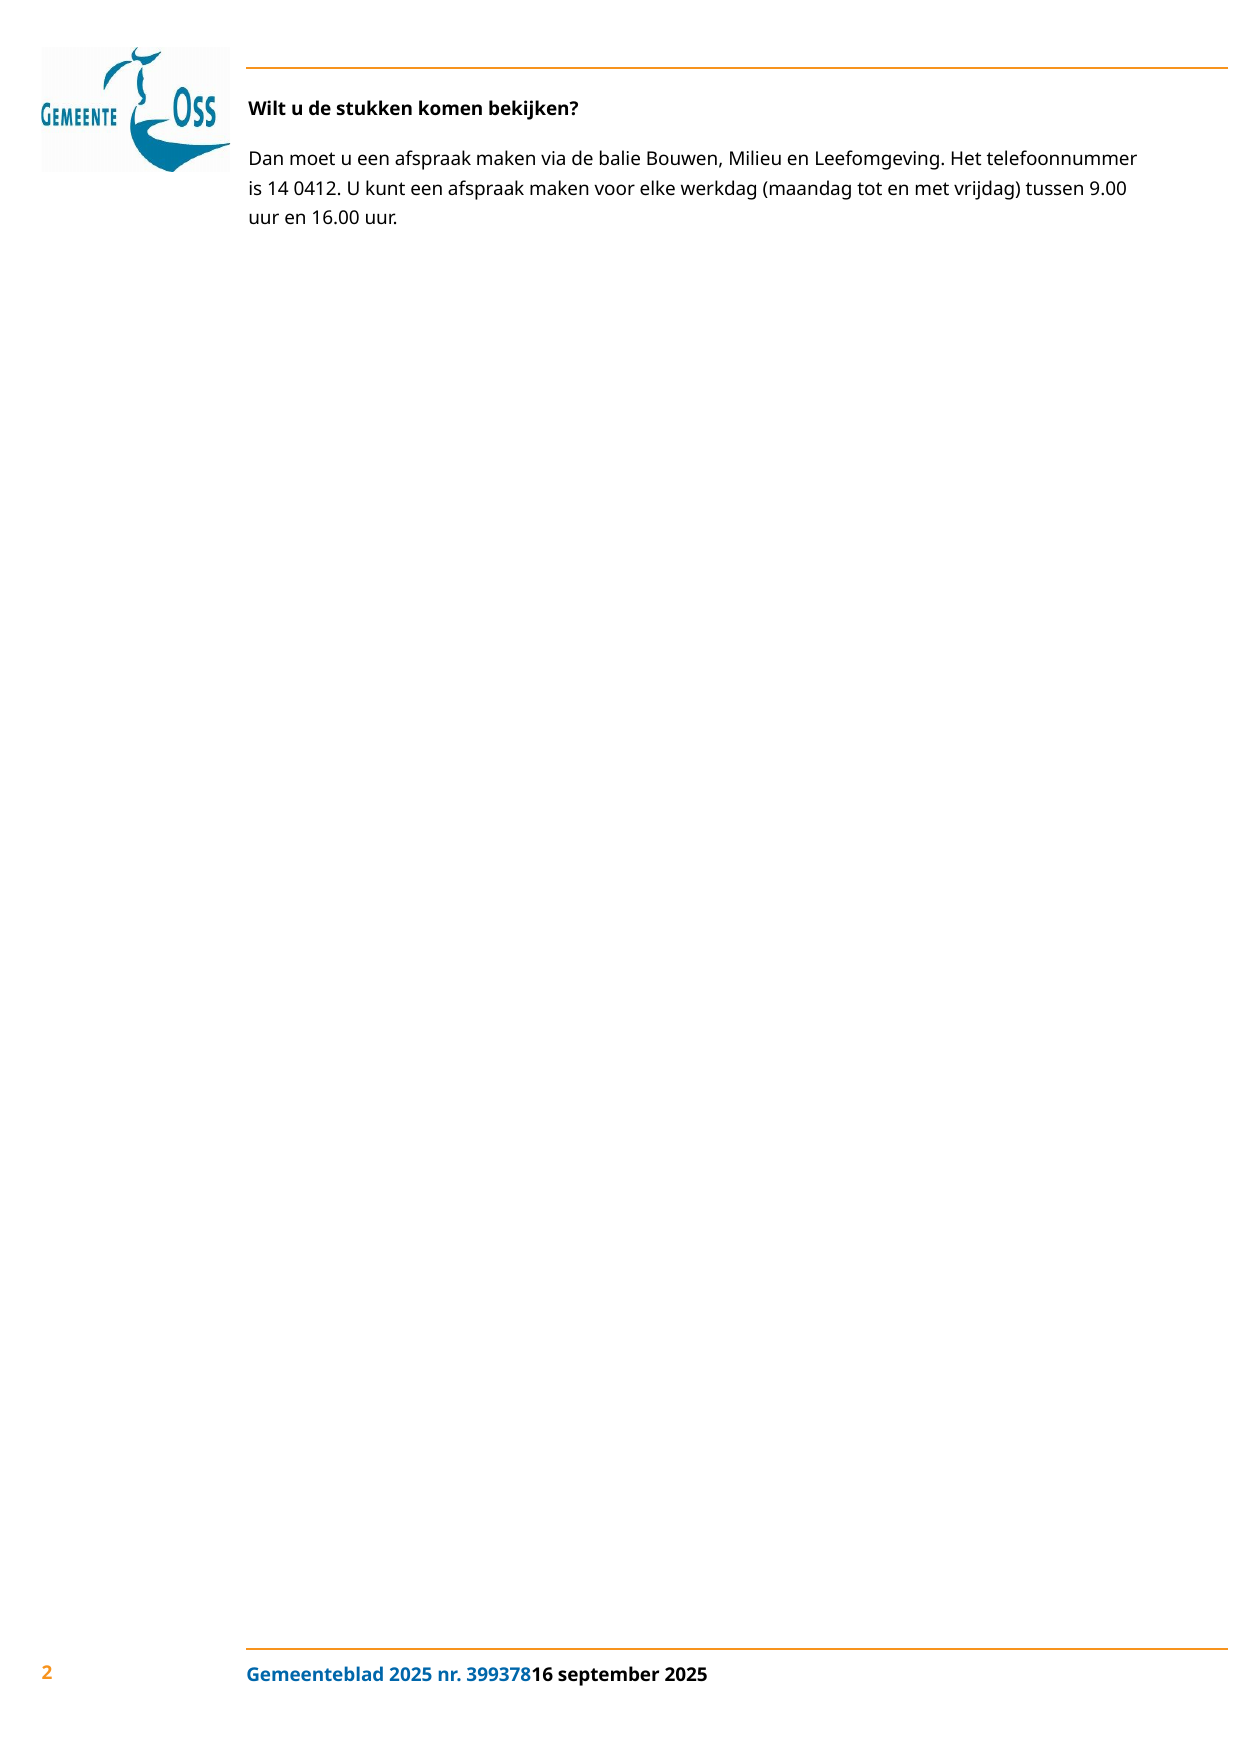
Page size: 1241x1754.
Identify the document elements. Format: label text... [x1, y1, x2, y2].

text Wilt u de stukken komen bekijken? [248, 95, 1152, 121]
picture [41, 47, 231, 172]
text Dan moet u een afspraak maken via de balie Bouwen, Milieu en Leefomgeving. Het telefoonnummer is 14 0412. U kunt een afspraak maken voor elke werkdag (maandag tot en met vrijdag) tussen 9.00 uur en 16.00 uur. [248, 145, 1152, 230]
